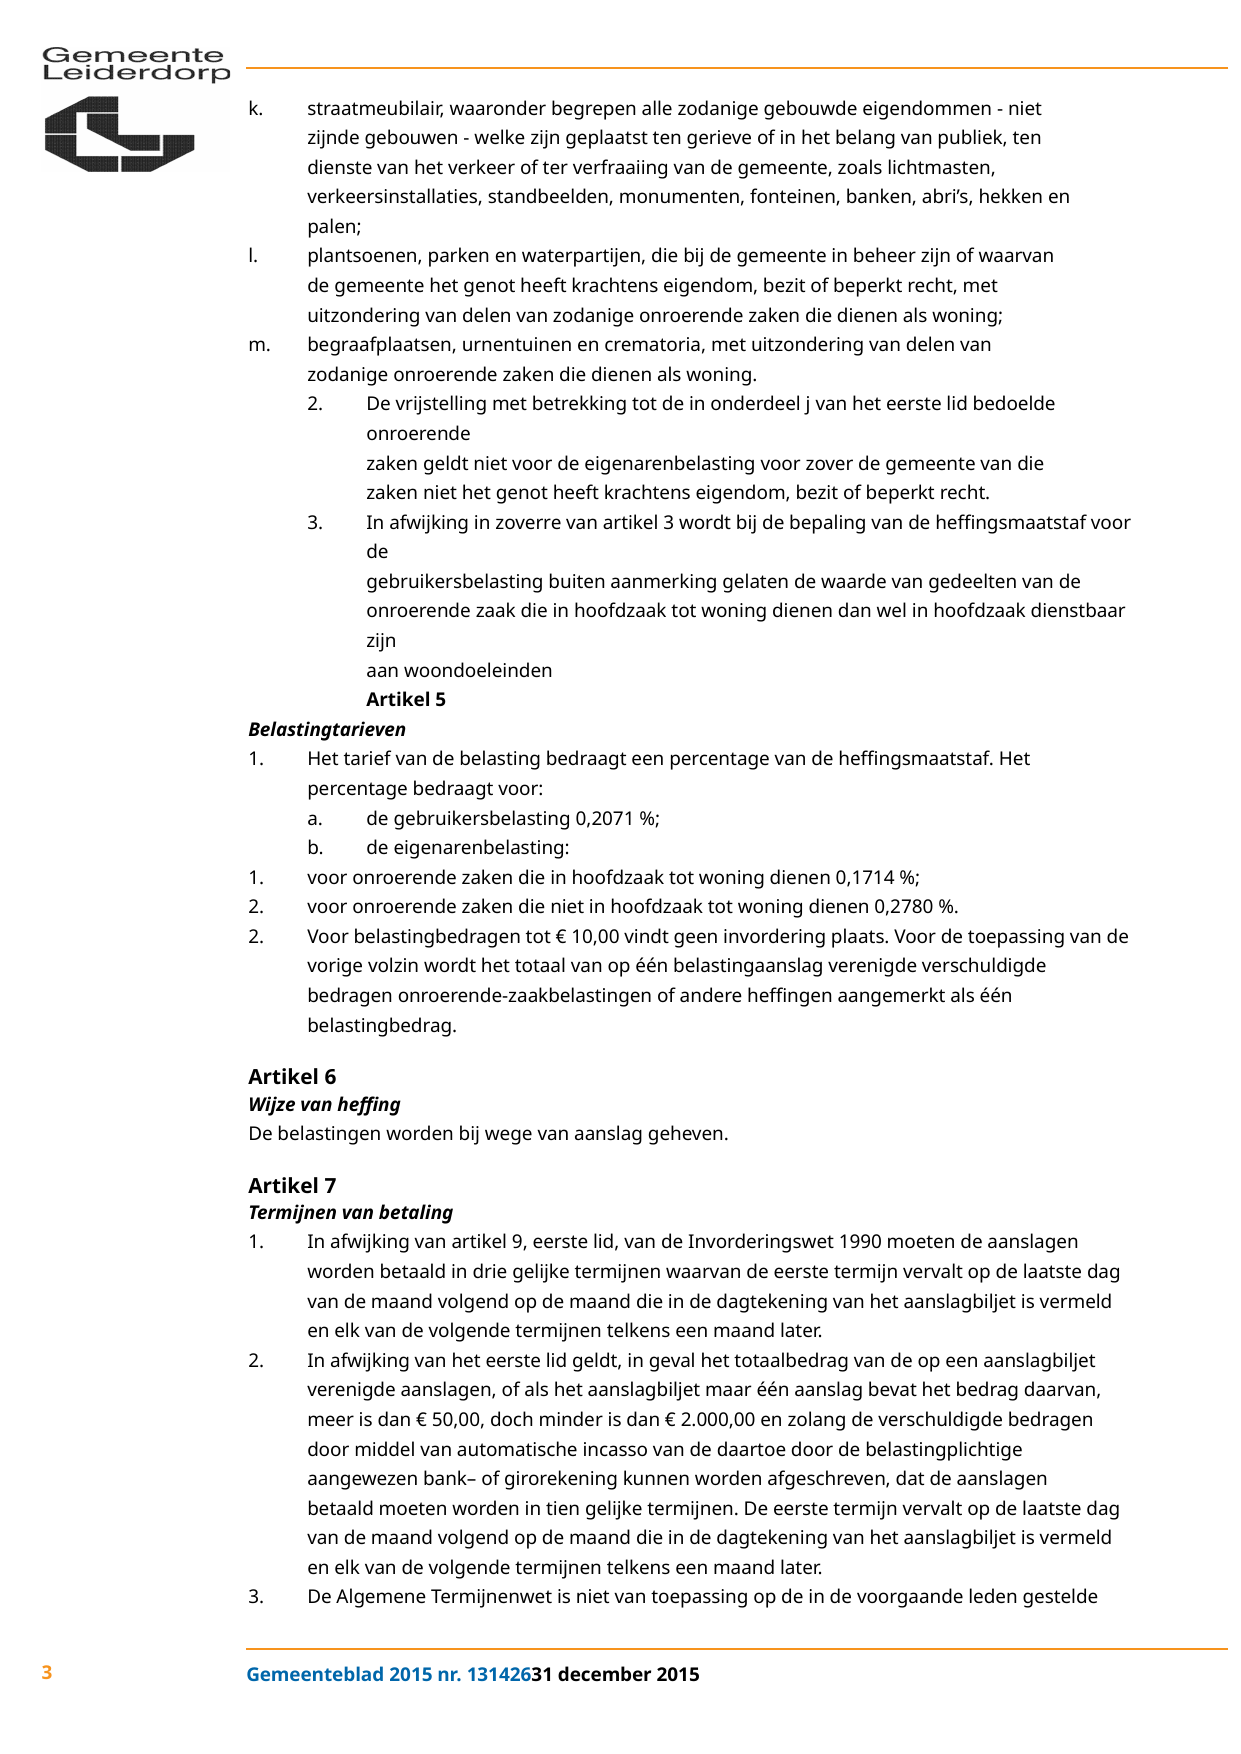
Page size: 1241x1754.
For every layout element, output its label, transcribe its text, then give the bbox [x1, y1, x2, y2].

list De vrijstelling met betrekking tot de in onderdeel j van het eerste lid bedoelde onroerende [307, 391, 1152, 446]
picture [41, 47, 231, 172]
text De belastingen worden bij wege van aanslag geheven. [248, 1120, 1152, 1146]
list begraafplaatsen, urnentuinen en crematoria, met uitzondering van delen van [248, 331, 1152, 357]
list verkeersinstallaties, standbeelden, monumenten, fonteinen, banken, abri’s, hekken en [248, 183, 1152, 209]
list verenigde aanslagen, of als het aanslagbiljet maar één aanslag bevat het bedrag daarvan, [248, 1377, 1152, 1402]
list aan woondoeleinden [307, 657, 1152, 683]
list palen; [248, 213, 1152, 239]
list De Algemene Termijnenwet is niet van toepassing op de in de voorgaande leden gestelde [248, 1584, 1152, 1609]
list en elk van de volgende termijnen telkens een maand later. [248, 1317, 1152, 1343]
list uitzondering van delen van zodanige onroerende zaken die dienen als woning; [248, 302, 1152, 328]
list Het tarief van de belasting bedraagt een percentage van de heffingsmaatstaf. Het [248, 746, 1152, 771]
list worden betaald in drie gelijke termijnen waarvan de eerste termijn vervalt op de laatste dag [248, 1258, 1152, 1284]
list bedragen onroerende-zaakbelastingen of andere heffingen aangemerkt als één [248, 982, 1152, 1008]
list de eigenarenbelasting: [307, 834, 1152, 860]
list dienste van het verkeer of ter verfraaiing van de gemeente, zoals lichtmasten, [248, 154, 1152, 180]
text Belastingtarieven [248, 716, 1152, 742]
list meer is dan € 50,00, doch minder is dan € 2.000,00 en zolang de verschuldigde bedragen [248, 1406, 1152, 1432]
text Artikel 7 [248, 1171, 1152, 1199]
list en elk van de volgende termijnen telkens een maand later. [248, 1554, 1152, 1580]
list voor onroerende zaken die in hoofdzaak tot woning dienen 0,1714 %; [248, 864, 1152, 890]
list In afwijking van artikel 9, eerste lid, van de Invorderingswet 1990 moeten de aanslagen [248, 1229, 1152, 1254]
list percentage bedraagt voor: [248, 775, 1152, 801]
list van de maand volgend op de maand die in de dagtekening van het aanslagbiljet is vermeld [248, 1524, 1152, 1550]
list In afwijking in zoverre van artikel 3 wordt bij de bepaling van de heffingsmaatstaf voor de [307, 509, 1152, 564]
text Wijze van heffing [248, 1091, 1152, 1116]
list de gemeente het genot heeft krachtens eigendom, bezit of beperkt recht, met [248, 272, 1152, 298]
list door middel van automatische incasso van de daartoe door de belastingplichtige [248, 1436, 1152, 1462]
list Artikel 5 [307, 686, 1152, 712]
list zaken geldt niet voor de eigenarenbelasting voor zover de gemeente van die [307, 450, 1152, 476]
list betaald moeten worden in tien gelijke termijnen. De eerste termijn vervalt op de laatste dag [248, 1495, 1152, 1521]
list gebruikersbelasting buiten aanmerking gelaten de waarde van gedeelten van de [307, 568, 1152, 594]
list In afwijking van het eerste lid geldt, in geval het totaalbedrag van de op een aanslagbiljet [248, 1347, 1152, 1373]
list van de maand volgend op de maand die in de dagtekening van het aanslagbiljet is vermeld [248, 1288, 1152, 1314]
list belastingbedrag. [248, 1012, 1152, 1038]
list zijnde gebouwen - welke zijn geplaatst ten gerieve of in het belang van publiek, ten [248, 124, 1152, 150]
list onroerende zaak die in hoofdzaak tot woning dienen dan wel in hoofdzaak dienstbaar zijn [307, 598, 1152, 653]
list zaken niet het genot heeft krachtens eigendom, bezit of beperkt recht. [307, 479, 1152, 505]
list plantsoenen, parken en waterpartijen, die bij de gemeente in beheer zijn of waarvan [248, 243, 1152, 268]
list Voor belastingbedragen tot € 10,00 vindt geen invordering plaats. Voor de toepassing van de vorige volzin wordt het totaal van op één belastingaanslag verenigde verschuldigde [248, 923, 1152, 978]
list voor onroerende zaken die niet in hoofdzaak tot woning dienen 0,2780 %. [248, 893, 1152, 919]
list zodanige onroerende zaken die dienen als woning. [248, 361, 1152, 387]
list aangewezen bank– of girorekening kunnen worden afgeschreven, dat de aanslagen [248, 1465, 1152, 1491]
list de gebruikersbelasting 0,2071 %; [307, 805, 1152, 831]
text Termijnen van betaling [248, 1199, 1152, 1225]
text Artikel 6 [248, 1062, 1152, 1091]
list straatmeubilair, waaronder begrepen alle zodanige gebouwde eigendommen - niet [248, 95, 1152, 121]
